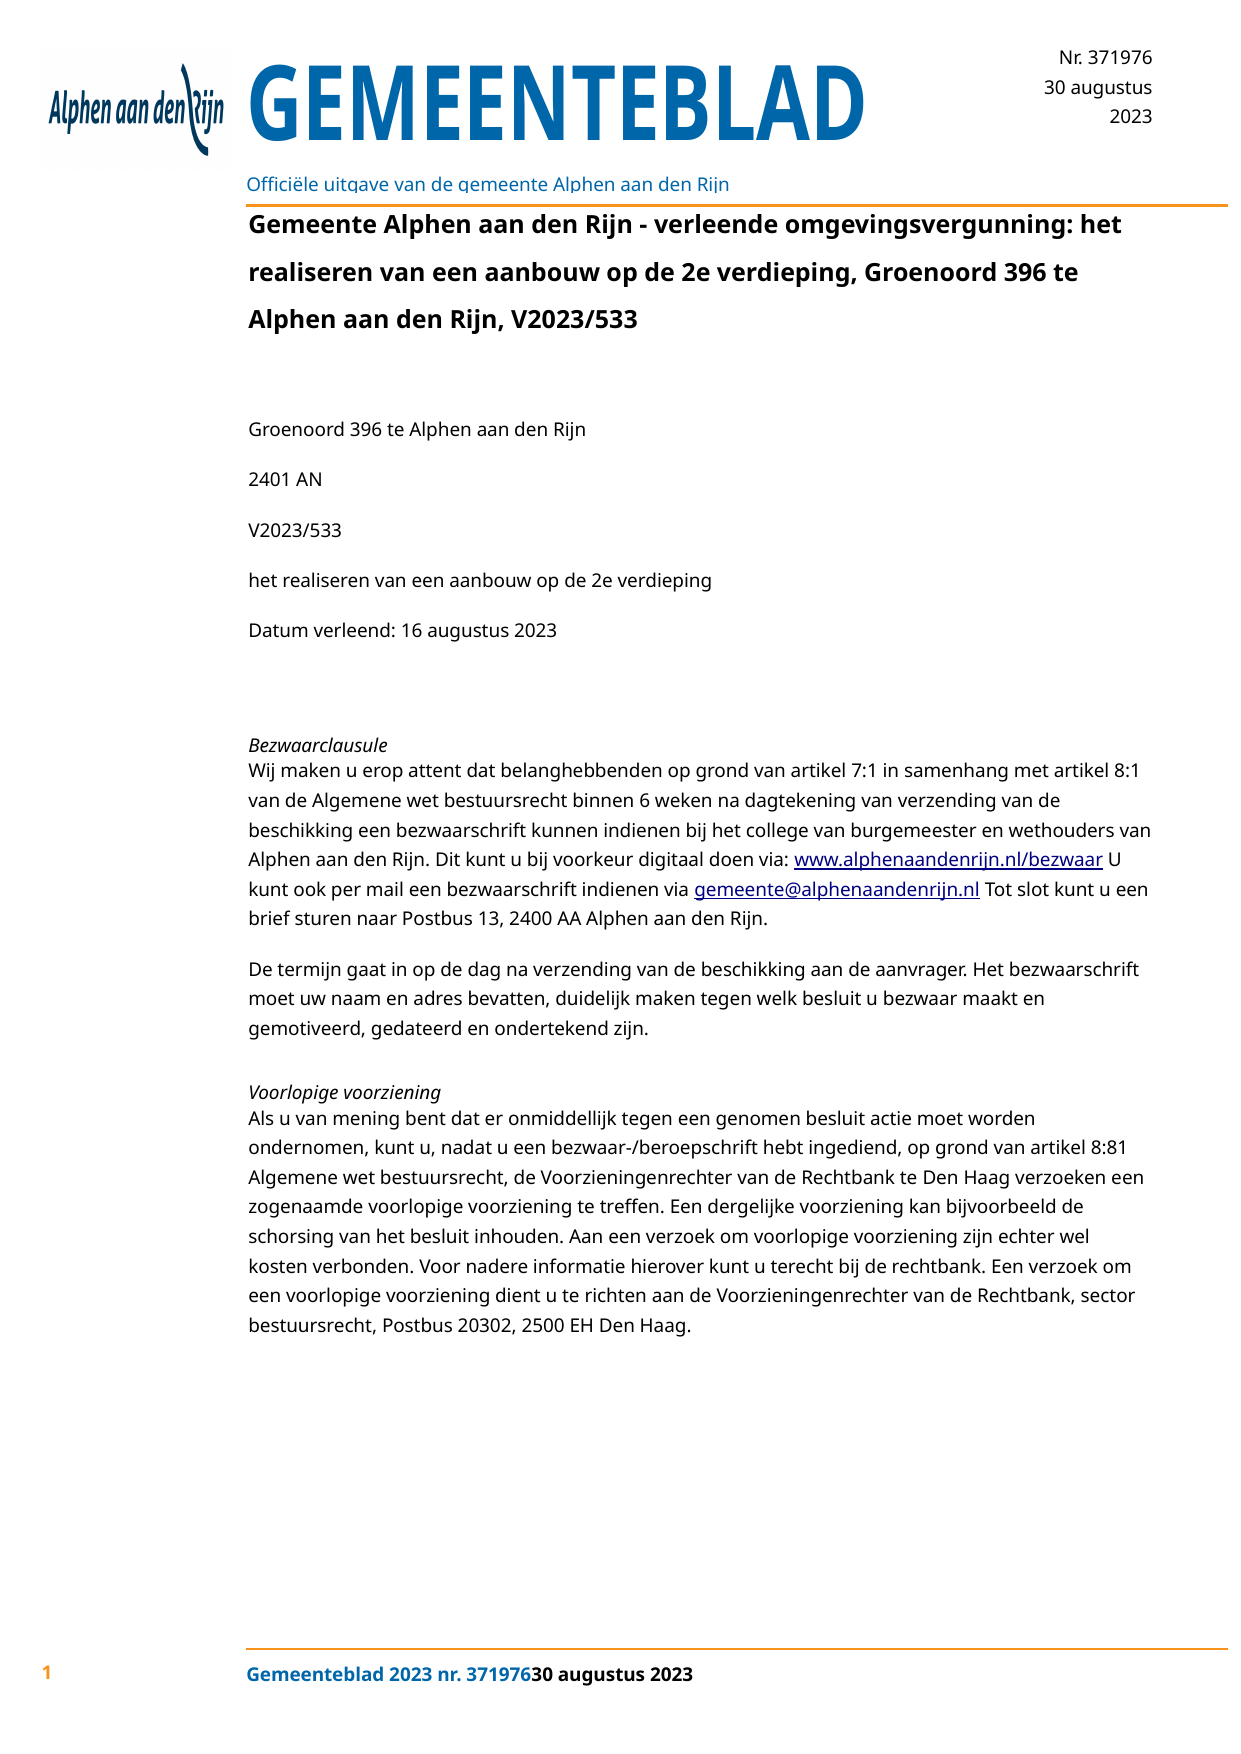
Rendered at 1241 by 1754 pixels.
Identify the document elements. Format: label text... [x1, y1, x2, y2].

text Als u van mening bent dat er onmiddellijk tegen een genomen besluit actie moet worden ondernomen, kunt u, nadat u een bezwaar-/beroepschrift hebt ingediend, op grond van artikel 8:81 Algemene wet bestuursrecht, de Voorzieningenrechter van de Rechtbank te Den Haag verzoeken een zogenaamde voorlopige voorziening te treffen. Een dergelijke voorziening kan bijvoorbeeld de schorsing van het besluit inhouden. Aan een verzoek om voorlopige voorziening zijn echter wel kosten verbonden. Voor nadere informatie hierover kunt u terecht bij de rechtbank. Een verzoek om een voorlopige voorziening dient u te richten aan de Voorzieningenrechter van de Rechtbank, sector bestuursrecht, Postbus 20302, 2500 EH Den Haag. [248, 1105, 1152, 1338]
text Wij maken u erop attent dat belanghebbenden op grond van artikel 7:1 in samenhang met artikel 8:1 van de Algemene wet bestuursrecht binnen 6 weken na dagtekening van verzending van de beschikking een bezwaarschrift kunnen indienen bij het college van burgemeester en wethouders van Alphen aan den Rijn. Dit kunt u bij voorkeur digitaal doen via: www.alphenaandenrijn.nl/bezwaar U kunt ook per mail een bezwaarschrift indienen via gemeente@alphenaandenrijn.nl Tot slot kunt u een brief sturen naar Postbus 13, 2400 AA Alphen aan den Rijn. [248, 758, 1152, 931]
text De termijn gaat in op de dag na verzending van de beschikking aan de aanvrager. Het bezwaarschrift moet uw naam en adres bevatten, duidelijk maken tegen welk besluit u bezwaar maakt en gemotiveerd, gedateerd en ondertekend zijn. [248, 956, 1152, 1041]
text Gemeente Alphen aan den Rijn - verleende omgevingsvergunning: het realiseren van een aanbouw op de 2e verdieping, Groenoord 396 te Alphen aan den Rijn, V2023/533 [248, 207, 1152, 336]
text het realiseren van een aanbouw op de 2e verdieping [248, 567, 1152, 593]
text Datum verleend: 16 augustus 2023 [248, 618, 1152, 643]
text Groenoord 396 te Alphen aan den Rijn [248, 416, 1152, 442]
text Bezwaarclausule [248, 732, 1152, 758]
picture [41, 47, 231, 172]
text 2401 AN [248, 466, 1152, 492]
text Voorlopige voorziening [248, 1079, 1152, 1105]
text V2023/533 [248, 517, 1152, 542]
